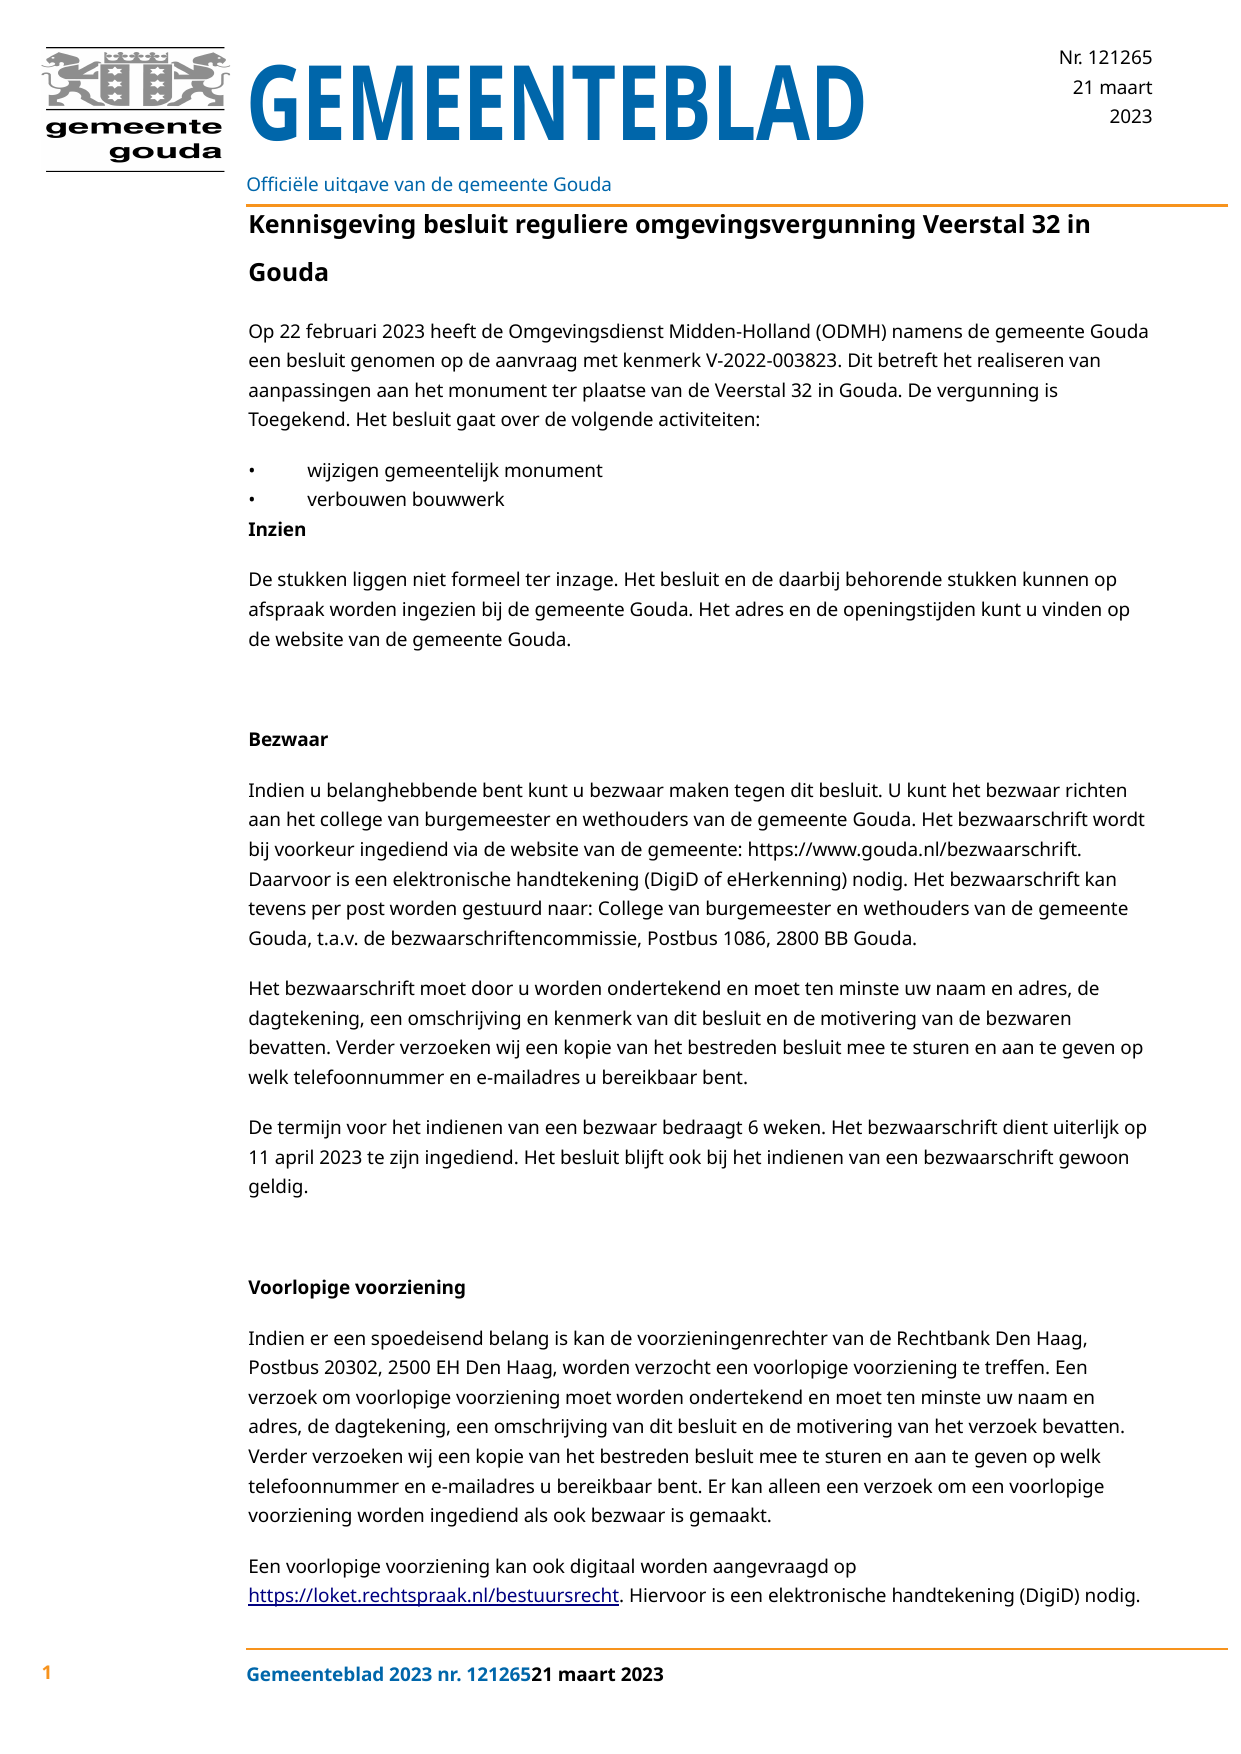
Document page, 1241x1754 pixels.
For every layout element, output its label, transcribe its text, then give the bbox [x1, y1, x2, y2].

text De termijn voor het indienen van een bezwaar bedraagt 6 weken. Het bezwaarschrift dient uiterlijk op 11 april 2023 te zijn ingediend. Het besluit blijft ook bij het indienen van een bezwaarschrift gewoon geldig. [248, 1114, 1152, 1199]
text Indien er een spoedeisend belang is kan de voorzieningenrechter van de Rechtbank Den Haag, Postbus 20302, 2500 EH Den Haag, worden verzocht een voorlopige voorziening te treffen. Een verzoek om voorlopige voorziening moet worden ondertekend en moet ten minste uw naam en adres, de dagtekening, een omschrijving van dit besluit en de motivering van het verzoek bevatten. Verder verzoeken wij een kopie van het bestreden besluit mee te sturen en aan te geven op welk telefoonnummer en e-mailadres u bereikbaar bent. Er kan alleen een verzoek om een voorlopige voorziening worden ingediend als ook bezwaar is gemaakt. [248, 1325, 1152, 1528]
text Het bezwaarschrift moet door u worden ondertekend en moet ten minste uw naam en adres, de dagtekening, een omschrijving en kenmerk van dit besluit en de motivering van de bezwaren bevatten. Verder verzoeken wij een kopie van het bestreden besluit mee te sturen en aan te geven op welk telefoonnummer en e-mailadres u bereikbaar bent. [248, 975, 1152, 1090]
text Bezwaar [248, 727, 1152, 752]
list verbouwen bouwwerk [248, 487, 1152, 512]
text Inzien [248, 516, 1152, 542]
list wijzigen gemeentelijk monument [248, 457, 1152, 483]
text Kennisgeving besluit reguliere omgevingsvergunning Veerstal 32 in Gouda [248, 207, 1152, 288]
text Op 22 februari 2023 heeft de Omgevingsdienst Midden-Holland (ODMH) namens de gemeente Gouda een besluit genomen op de aanvraag met kenmerk V-2022-003823. Dit betreft het realiseren van aanpassingen aan het monument ter plaatse van de Veerstal 32 in Gouda. De vergunning is Toegekend. Het besluit gaat over de volgende activiteiten: [248, 318, 1152, 432]
text Indien u belanghebbende bent kunt u bezwaar maken tegen dit besluit. U kunt het bezwaar richten aan het college van burgemeester en wethouders van de gemeente Gouda. Het bezwaarschrift wordt bij voorkeur ingediend via de website van de gemeente: https://www.gouda.nl/bezwaarschrift. Daarvoor is een elektronische handtekening (DigiD of eHerkenning) nodig. Het bezwaarschrift kan tevens per post worden gestuurd naar: College van burgemeester en wethouders van de gemeente Gouda, t.a.v. de bezwaarschriftencommissie, Postbus 1086, 2800 BB Gouda. [248, 777, 1152, 951]
picture [41, 47, 231, 172]
text Voorlopige voorziening [248, 1274, 1152, 1300]
text Een voorlopige voorziening kan ook digitaal worden aangevraagd op https://loket.rechtspraak.nl/bestuursrecht. Hiervoor is een elektronische handtekening (DigiD) nodig. [248, 1553, 1152, 1608]
text De stukken liggen niet formeel ter inzage. Het besluit en de daarbij behorende stukken kunnen op afspraak worden ingezien bij de gemeente Gouda. Het adres en de openingstijden kunt u vinden op de website van de gemeente Gouda. [248, 567, 1152, 652]
